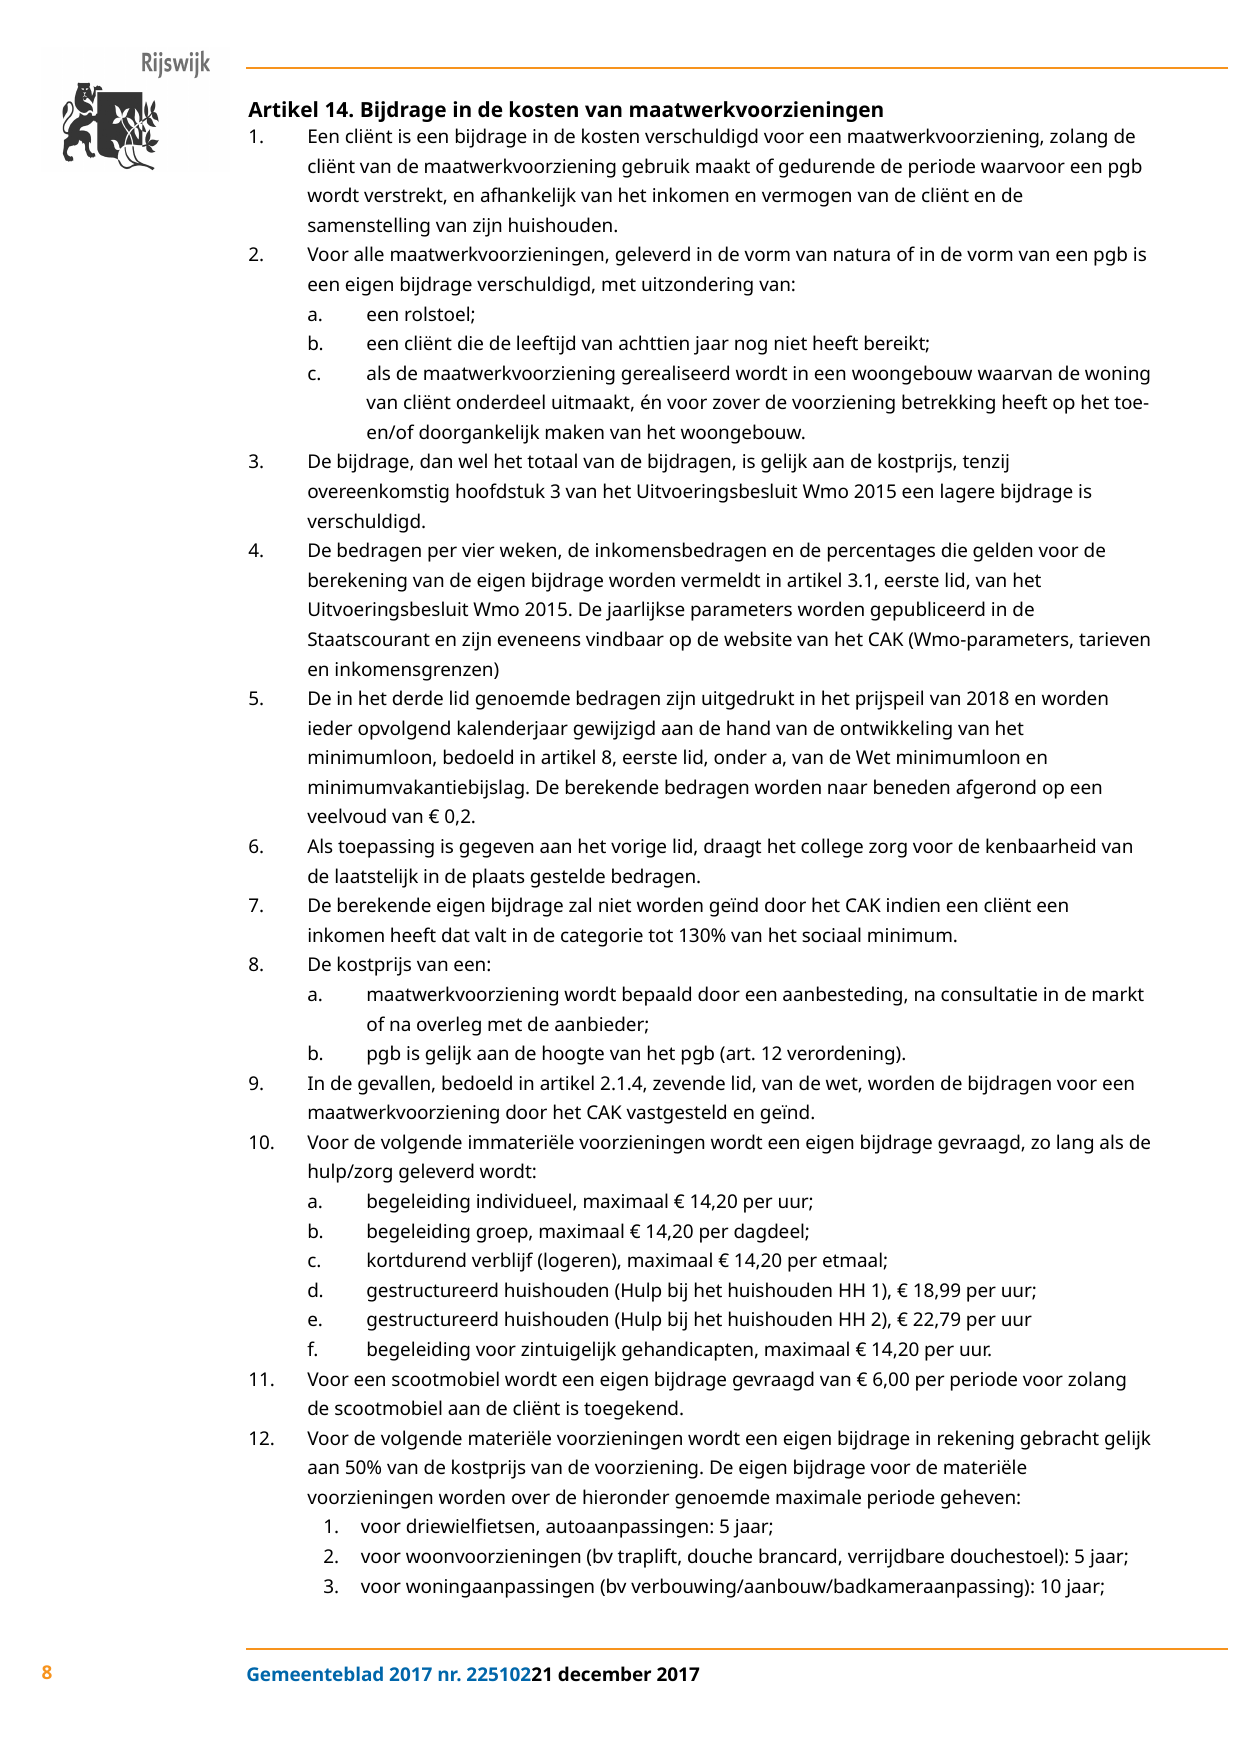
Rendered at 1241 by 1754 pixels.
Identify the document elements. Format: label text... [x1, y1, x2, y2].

list pgb is gelijk aan de hoogte van het pgb (art. 12 verordening). [307, 1040, 1152, 1066]
list Een cliënt is een bijdrage in de kosten verschuldigd voor een maatwerkvoorziening, zolang de cliënt van de maatwerkvoorziening gebruik maakt of gedurende de periode waarvoor een pgb wordt verstrekt, en afhankelijk van het inkomen en vermogen van de cliënt en de samenstelling van zijn huishouden. [248, 123, 1152, 238]
list Voor alle maatwerkvoorzieningen, geleverd in de vorm van natura of in de vorm van een pgb is een eigen bijdrage verschuldigd, met uitzondering van: [248, 242, 1152, 297]
list De bijdrage, dan wel het totaal van de bijdragen, is gelijk aan de kostprijs, tenzij overeenkomstig hoofdstuk 3 van het Uitvoeringsbesluit Wmo 2015 een lagere bijdrage is verschuldigd. [248, 449, 1152, 533]
list voor driewielfietsen, autoaanpassingen: 5 jaar; [323, 1514, 1152, 1539]
list een rolstoel; [307, 301, 1152, 326]
list Als toepassing is gegeven aan het vorige lid, draagt het college zorg voor de kenbaarheid van de laatstelijk in de plaats gestelde bedragen. [248, 833, 1152, 888]
list Voor een scootmobiel wordt een eigen bijdrage gevraagd van € 6,00 per periode voor zolang de scootmobiel aan de cliënt is toegekend. [248, 1366, 1152, 1421]
list gestructureerd huishouden (Hulp bij het huishouden HH 1), € 18,99 per uur; [307, 1277, 1152, 1303]
list maatwerkvoorziening wordt bepaald door een aanbesteding, na consultatie in de markt of na overleg met de aanbieder; [307, 981, 1152, 1036]
list als de maatwerkvoorziening gerealiseerd wordt in een woongebouw waarvan de woning van cliënt onderdeel uitmaakt, én voor zover de voorziening betrekking heeft op het toe- en/of doorgankelijk maken van het woongebouw. [307, 360, 1152, 445]
list In de gevallen, bedoeld in artikel 2.1.4, zevende lid, van de wet, worden de bijdragen voor een maatwerkvoorziening door het CAK vastgesteld en geïnd. [248, 1070, 1152, 1125]
text Artikel 14. Bijdrage in de kosten van maatwerkvoorzieningen [248, 95, 1152, 123]
picture [41, 47, 231, 172]
list voor woonvoorzieningen (bv traplift, douche brancard, verrijdbare douchestoel): 5 jaar; [323, 1543, 1152, 1569]
list een cliënt die de leeftijd van achttien jaar nog niet heeft bereikt; [307, 330, 1152, 356]
list De kostprijs van een: [248, 952, 1152, 977]
list begeleiding voor zintuigelijk gehandicapten, maximaal € 14,20 per uur. [307, 1336, 1152, 1362]
list Voor de volgende materiële voorzieningen wordt een eigen bijdrage in rekening gebracht gelijk aan 50% van de kostprijs van de voorziening. De eigen bijdrage voor de materiële voorzieningen worden over de hieronder genoemde maximale periode geheven: [248, 1425, 1152, 1510]
list gestructureerd huishouden (Hulp bij het huishouden HH 2), € 22,79 per uur [307, 1307, 1152, 1332]
list De in het derde lid genoemde bedragen zijn uitgedrukt in het prijspeil van 2018 en worden ieder opvolgend kalenderjaar gewijzigd aan de hand van de ontwikkeling van het minimumloon, bedoeld in artikel 8, eerste lid, onder a, van de Wet minimumloon en minimumvakantiebijslag. De berekende bedragen worden naar beneden afgerond op een veelvoud van € 0,2. [248, 685, 1152, 829]
list kortdurend verblijf (logeren), maximaal € 14,20 per etmaal; [307, 1247, 1152, 1273]
list voor woningaanpassingen (bv verbouwing/aanbouw/badkameraanpassing): 10 jaar; [323, 1573, 1152, 1598]
list Voor de volgende immateriële voorzieningen wordt een eigen bijdrage gevraagd, zo lang als de hulp/zorg geleverd wordt: [248, 1129, 1152, 1184]
list begeleiding groep, maximaal € 14,20 per dagdeel; [307, 1218, 1152, 1243]
list begeleiding individueel, maximaal € 14,20 per uur; [307, 1188, 1152, 1214]
list De bedragen per vier weken, de inkomensbedragen en de percentages die gelden voor de berekening van de eigen bijdrage worden vermeldt in artikel 3.1, eerste lid, van het Uitvoeringsbesluit Wmo 2015. De jaarlijkse parameters worden gepubliceerd in de Staatscourant en zijn eveneens vindbaar op de website van het CAK (Wmo-parameters, tarieven en inkomensgrenzen) [248, 537, 1152, 681]
list De berekende eigen bijdrage zal niet worden geïnd door het CAK indien een cliënt een inkomen heeft dat valt in de categorie tot 130% van het sociaal minimum. [248, 892, 1152, 948]
